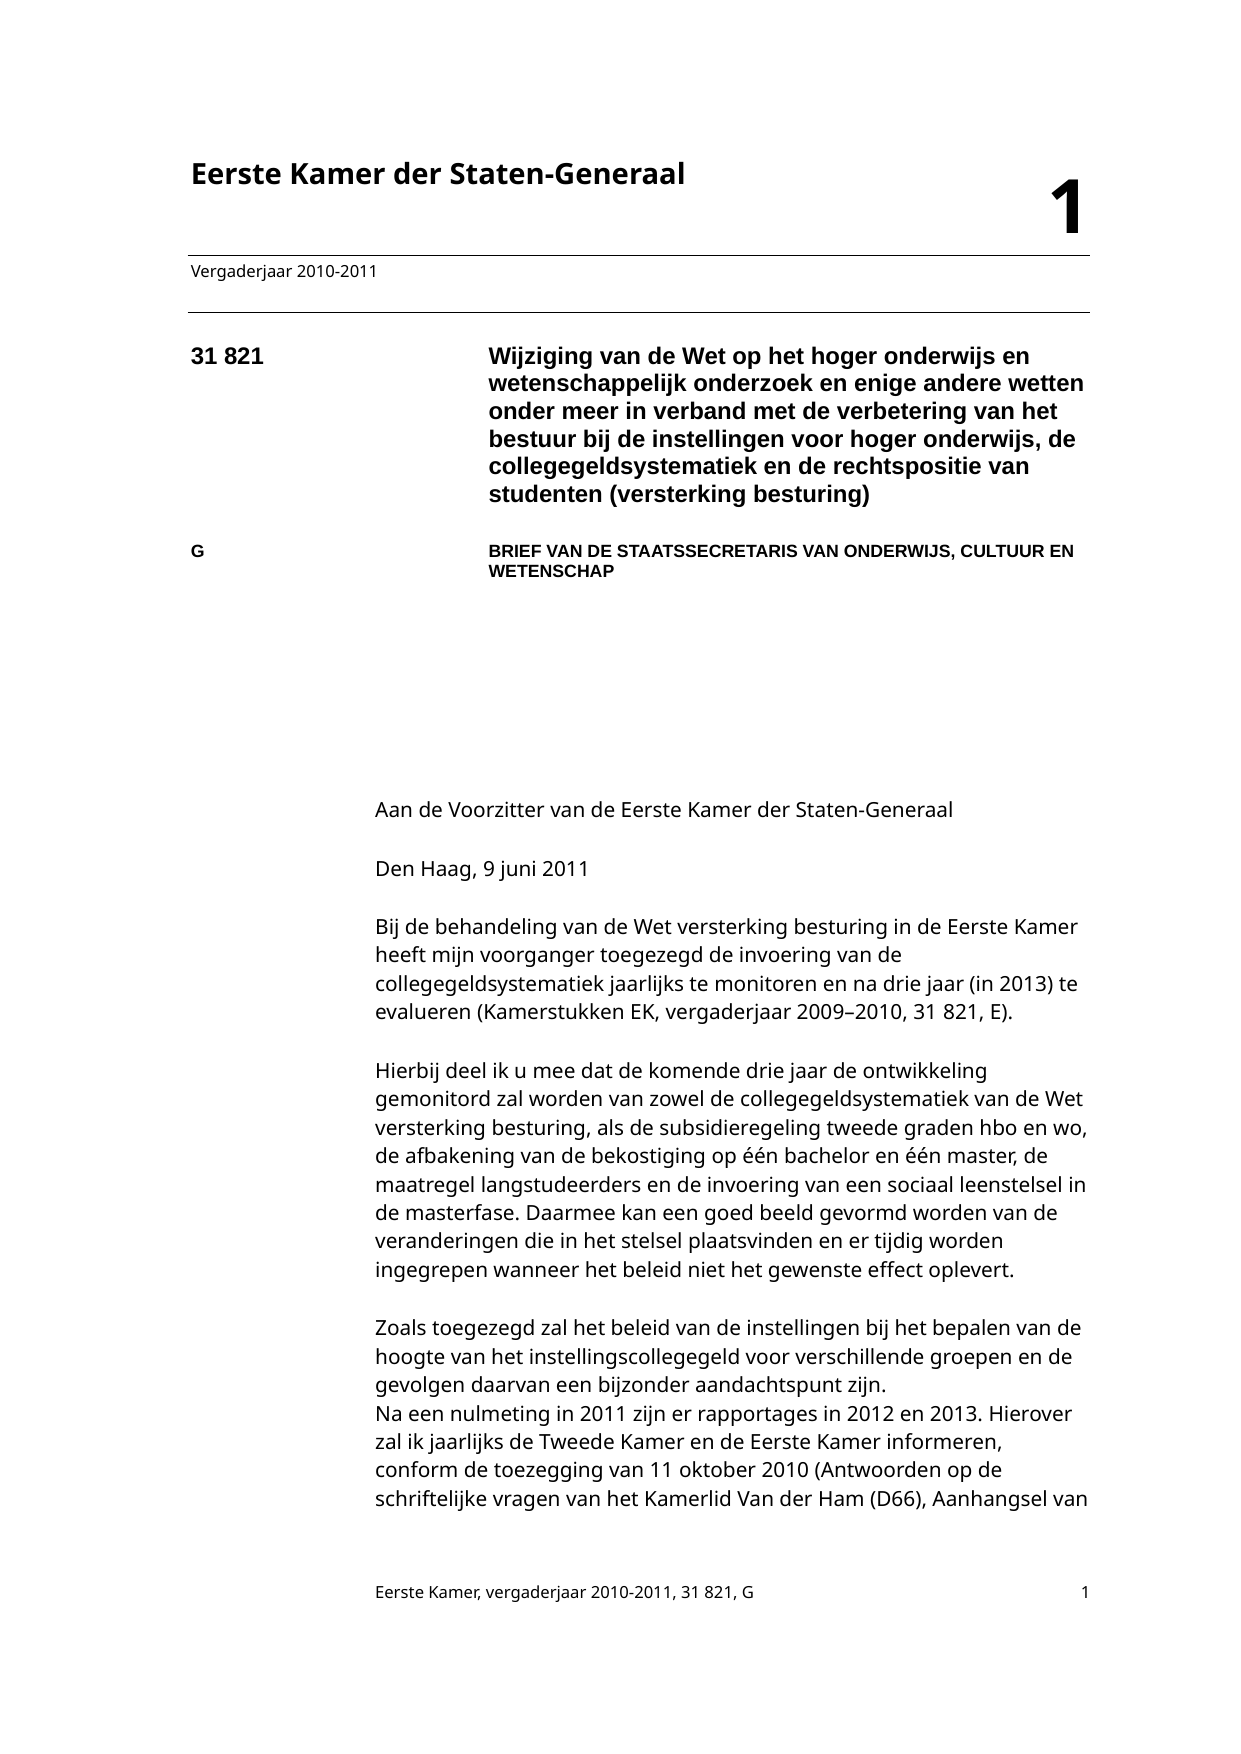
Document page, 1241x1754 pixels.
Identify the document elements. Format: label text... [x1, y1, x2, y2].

table_header Eerste Kamer der Staten-Generaal [188, 150, 909, 255]
table_cell [485, 313, 1090, 339]
text Aan de Voorzitter van de Eerste Kamer der Staten-Generaal [375, 795, 1090, 824]
table_cell G [188, 538, 485, 677]
table_header 1 [910, 150, 1090, 255]
text Den Haag, 9 juni 2011 [375, 854, 1090, 882]
text Zoals toegezegd zal het beleid van de instellingen bij het bepalen van de hoogte van het instellingscollegegeld voor verschillende groepen en de gevolgen daarvan een bijzonder aandachtspunt zijn. [375, 1313, 1090, 1399]
table_cell [188, 313, 485, 339]
table_cell Vergaderjaar 2010-2011 [188, 256, 485, 312]
text Hierbij deel ik u mee dat de komende drie jaar de ontwikkeling gemonitord zal worden van zowel de collegegeldsystematiek van de Wet versterking besturing, als de subsidieregeling tweede graden hbo en wo, de afbakening van de bekostiging op één bachelor en één master, de maatregel langstudeerders en de invoering van een sociaal leenstelsel in de masterfase. Daarmee kan een goed beeld gevormd worden van de veranderingen die in het stelsel plaatsvinden en er tijdig worden ingegrepen wanneer het beleid niet het gewenste effect oplevert. [375, 1056, 1090, 1283]
text Bij de behandeling van de Wet versterking besturing in de Eerste Kamer heeft mijn voorganger toegezegd de invoering van de collegegeldsystematiek jaarlijks te monitoren en na drie jaar (in 2013) te evalueren (Kamerstukken EK, vergaderjaar 2009–2010, 31 821, E). [375, 912, 1090, 1026]
table_cell [485, 256, 1090, 312]
text Na een nulmeting in 2011 zijn er rapportages in 2012 en 2013. Hierover zal ik jaarlijks de Tweede Kamer en de Eerste Kamer informeren, conform de toezegging van 11 oktober 2010 (Antwoorden op de schriftelijke vragen van het Kamerlid Van der Ham (D66), Aanhangsel van [375, 1399, 1090, 1512]
table_cell 31 821 [188, 339, 485, 537]
table_cell Wijziging van de Wet op het hoger onderwijs en wetenschappelijk onderzoek en enige andere wetten onder meer in verband met de verbetering van het bestuur bij de instellingen voor hoger onderwijs, de collegegeldsystematiek en de rechtspositie van studenten (versterking besturing) [485, 339, 1090, 537]
table_cell BRIEF VAN DE STAATSSECRETARIS VAN ONDERWIJS, CULTUUR EN WETENSCHAP [485, 538, 1090, 677]
